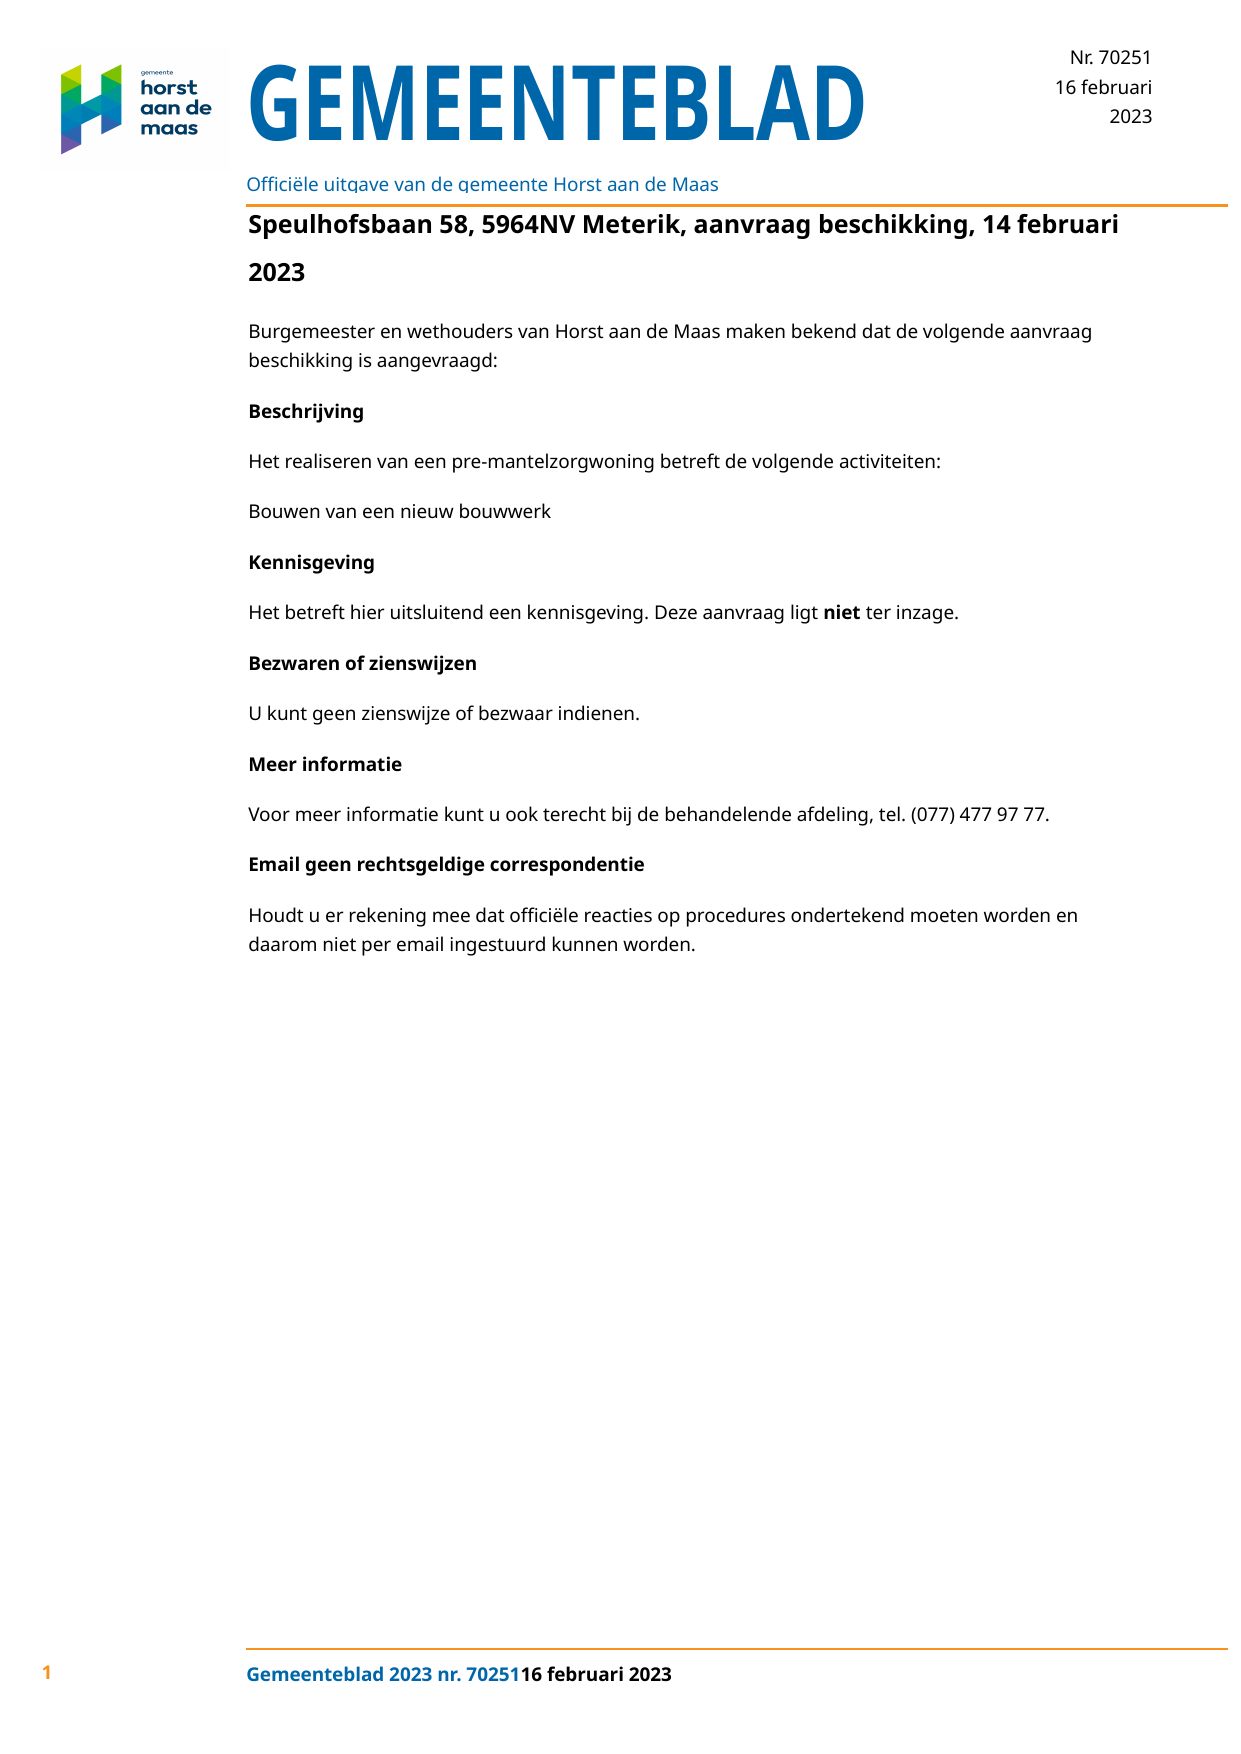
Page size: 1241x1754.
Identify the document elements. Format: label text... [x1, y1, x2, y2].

text Beschrijving [248, 398, 1152, 424]
text U kunt geen zienswijze of bezwaar indienen. [248, 700, 1152, 726]
text Houdt u er rekening mee dat officiële reacties op procedures ondertekend moeten worden en daarom niet per email ingestuurd kunnen worden. [248, 902, 1152, 957]
text Bouwen van een nieuw bouwwerk [248, 499, 1152, 524]
text Speulhofsbaan 58, 5964NV Meterik, aanvraag beschikking, 14 februari 2023 [248, 207, 1152, 288]
text Bezwaren of zienswijzen [248, 650, 1152, 676]
text Meer informatie [248, 751, 1152, 777]
text Het realiseren van een pre-mantelzorgwoning betreft de volgende activiteiten: [248, 448, 1152, 474]
text Het betreft hier uitsluitend een kennisgeving. Deze aanvraag ligt niet ter inzage. [248, 599, 1152, 625]
text Voor meer informatie kunt u ook terecht bij de behandelende afdeling, tel. (077) 477 97 77. [248, 801, 1152, 827]
text Kennisgeving [248, 549, 1152, 575]
picture [41, 47, 231, 172]
text Email geen rechtsgeldige correspondentie [248, 852, 1152, 877]
text Burgemeester en wethouders van Horst aan de Maas maken bekend dat de volgende aanvraag beschikking is aangevraagd: [248, 318, 1152, 373]
